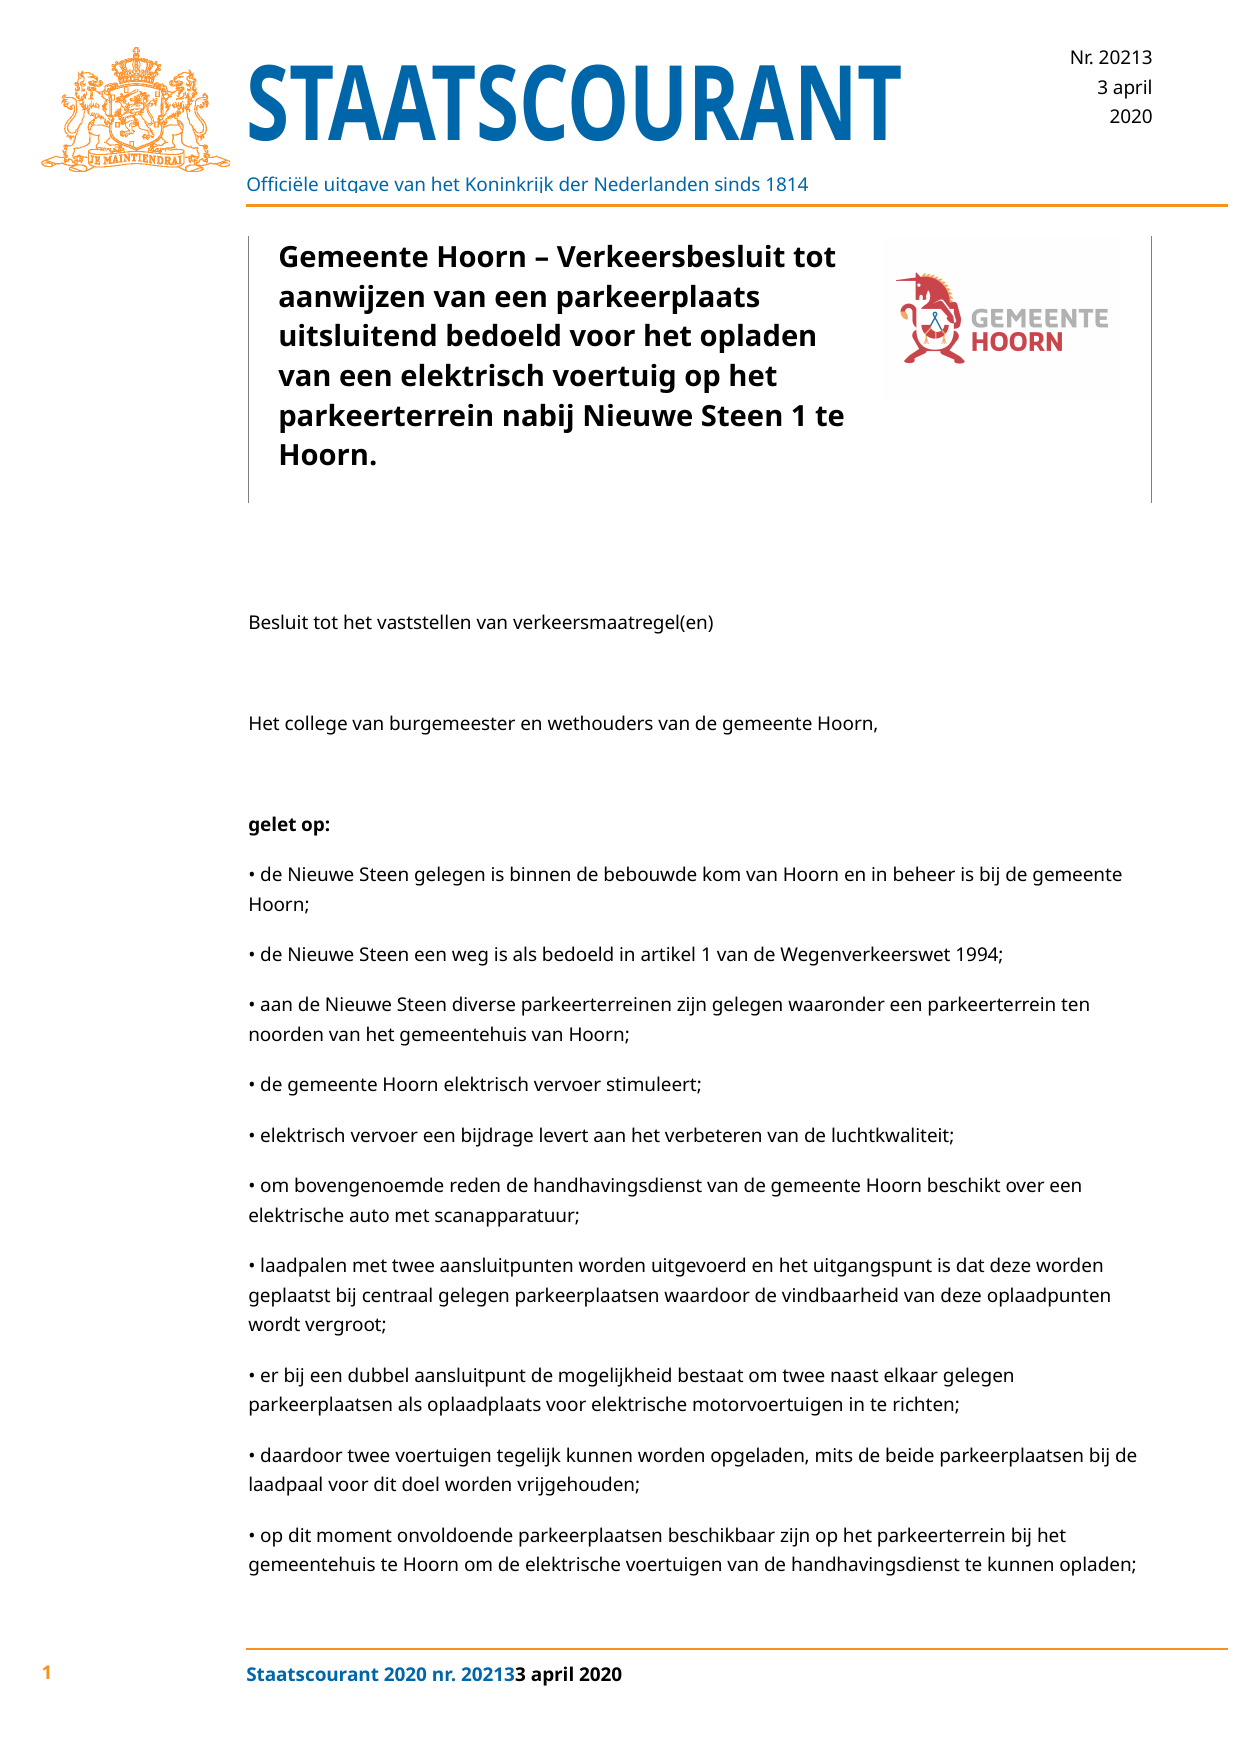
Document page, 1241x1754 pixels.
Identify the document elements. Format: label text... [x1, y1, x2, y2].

text • er bij een dubbel aansluitpunt de mogelijkheid bestaat om twee naast elkaar gelegen parkeerplaatsen als oplaadplaats voor elektrische motorvoertuigen in te richten; [248, 1362, 1152, 1417]
table_header [850, 236, 1151, 503]
text • de gemeente Hoorn elektrisch vervoer stimuleert; [248, 1072, 1152, 1097]
text • laadpalen met twee aansluitpunten worden uitgevoerd en het uitgangspunt is dat deze worden geplaatst bij centraal gelegen parkeerplaatsen waardoor de vindbaarheid van deze oplaadpunten wordt vergroot; [248, 1252, 1152, 1337]
text • daardoor twee voertuigen tegelijk kunnen worden opgeladen, mits de beide parkeerplaatsen bij de laadpaal voor dit doel worden vrijgehouden; [248, 1442, 1152, 1497]
text • elektrisch vervoer een bijdrage levert aan het verbeteren van de luchtkwaliteit; [248, 1122, 1152, 1148]
picture [882, 236, 1119, 403]
text • de Nieuwe Steen een weg is als bedoeld in artikel 1 van de Wegenverkeerswet 1994; [248, 941, 1152, 967]
text Besluit tot het vaststellen van verkeersmaatregel(en) [248, 609, 1152, 635]
text Het college van burgemeester en wethouders van de gemeente Hoorn, [248, 710, 1152, 736]
text gelet op: [248, 811, 1152, 837]
picture [41, 47, 231, 172]
table_header Gemeente Hoorn – Verkeersbesluit tot aanwijzen van een parkeerplaats uitsluitend bedoeld voor het opladen van een elektrisch voertuig op het parkeerterrein nabij Nieuwe Steen 1 te Hoorn. [249, 236, 850, 503]
text • de Nieuwe Steen gelegen is binnen de bebouwde kom van Hoorn en in beheer is bij de gemeente Hoorn; [248, 861, 1152, 917]
text • om bovengenoemde reden de handhavingsdienst van de gemeente Hoorn beschikt over een elektrische auto met scanapparatuur; [248, 1172, 1152, 1228]
text • op dit moment onvoldoende parkeerplaatsen beschikbaar zijn op het parkeerterrein bij het gemeentehuis te Hoorn om de elektrische voertuigen van de handhavingsdienst te kunnen opladen; [248, 1522, 1152, 1577]
text • aan de Nieuwe Steen diverse parkeerterreinen zijn gelegen waaronder een parkeerterrein ten noorden van het gemeentehuis van Hoorn; [248, 992, 1152, 1047]
